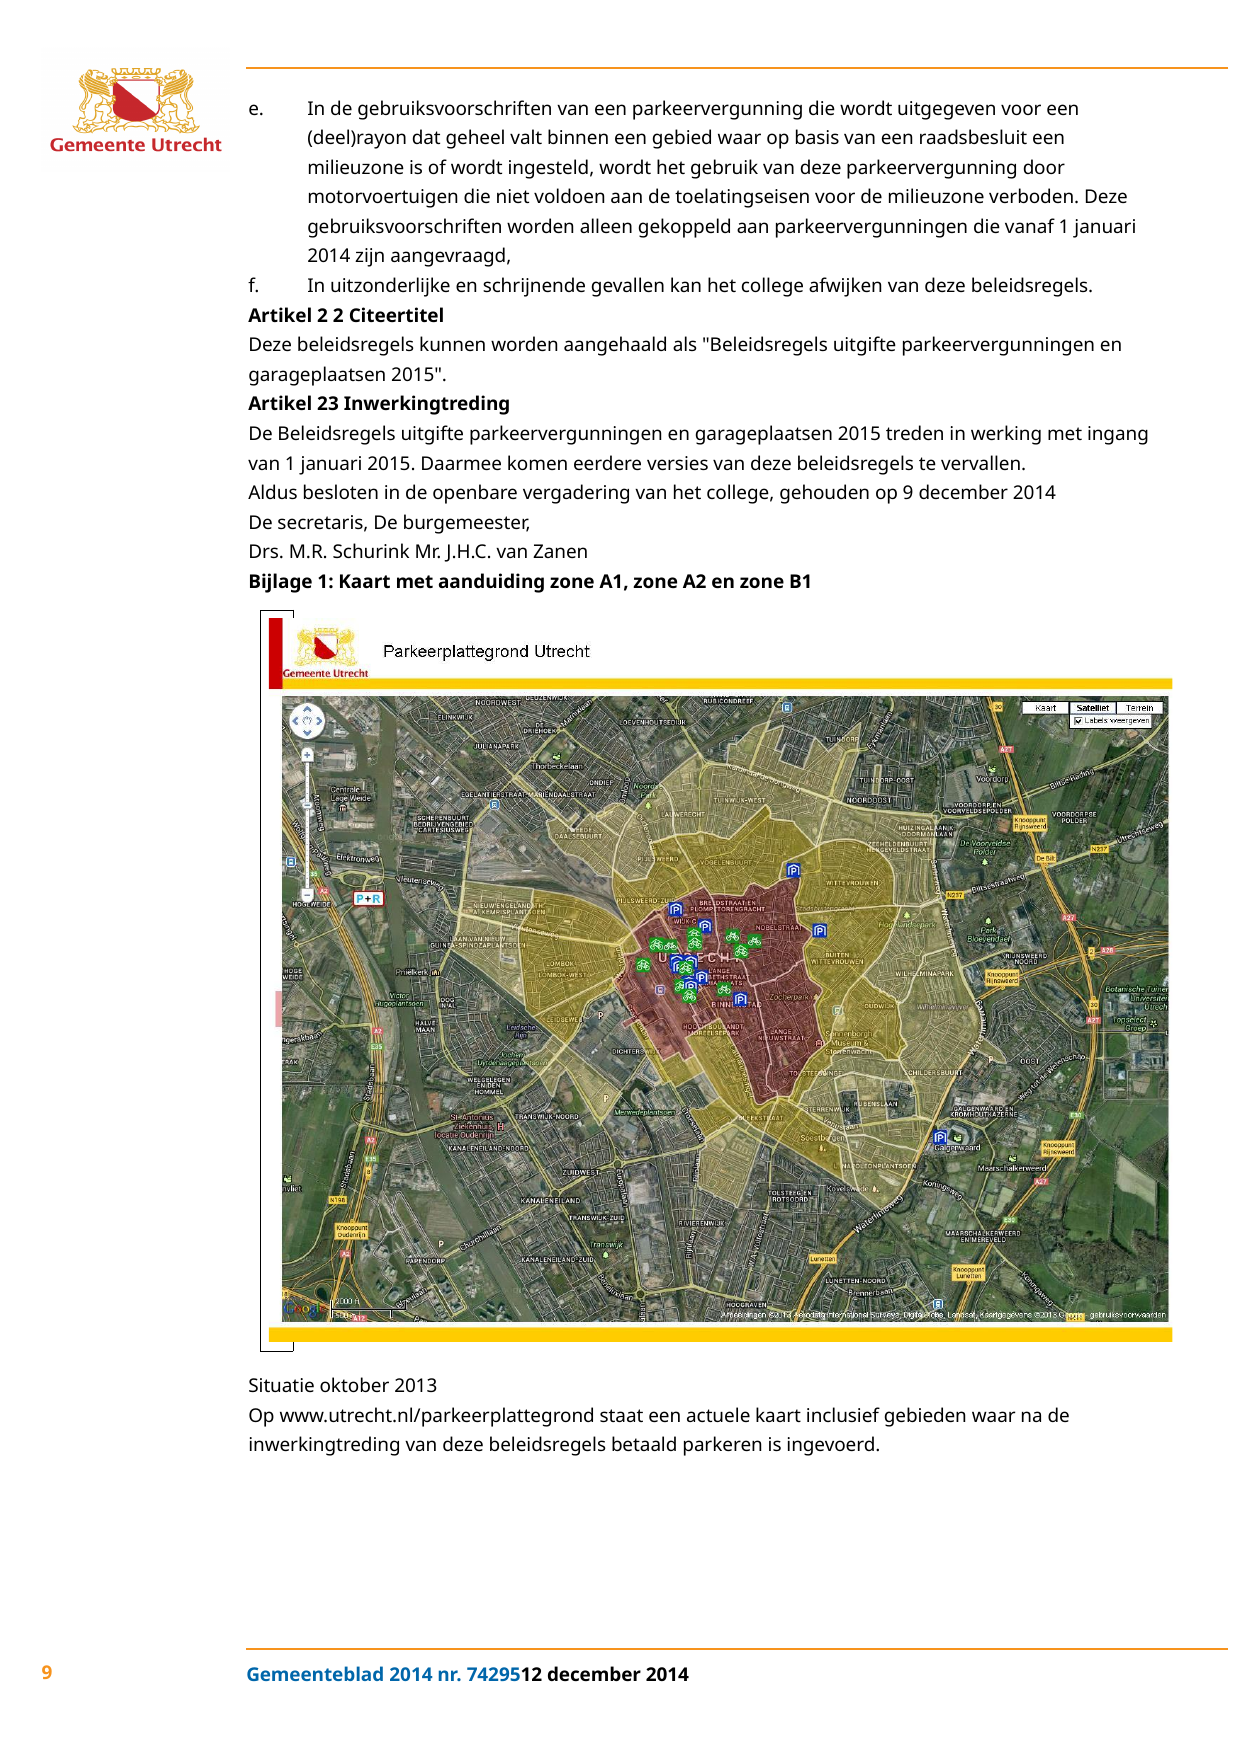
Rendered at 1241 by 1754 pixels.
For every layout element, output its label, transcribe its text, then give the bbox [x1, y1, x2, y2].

text Deze beleidsregels kunnen worden aangehaald als "Beleidsregels uitgifte parkeervergunningen en garageplaatsen 2015". [248, 331, 1152, 387]
text Op www.utrecht.nl/parkeerplattegrond staat een actuele kaart inclusief gebieden waar na de inwerkingtreding van deze beleidsregels betaald parkeren is ingevoerd. [248, 1402, 1152, 1457]
text De secretaris, De burgemeester, [248, 509, 1152, 535]
list In uitzonderlijke en schrijnende gevallen kan het college afwijken van deze beleidsregels. [248, 272, 1152, 298]
text Artikel 23 Inwerkingtreding [248, 391, 1152, 416]
text De Beleidsregels uitgifte parkeervergunningen en garageplaatsen 2015 treden in werking met ingang van 1 januari 2015. Daarmee komen eerdere versies van deze beleidsregels te vervallen. [248, 420, 1152, 476]
picture [41, 47, 231, 172]
text Aldus besloten in de openbare vergadering van het college, gehouden op 9 december 2014 [248, 479, 1152, 505]
text Situatie oktober 2013 [248, 1372, 1152, 1398]
text Drs. M.R. Schurink Mr. J.H.C. van Zanen [248, 538, 1152, 564]
list In de gebruiksvoorschriften van een parkeervergunning die wordt uitgegeven voor een (deel)rayon dat geheel valt binnen een gebied waar op basis van een raadsbesluit een milieuzone is of wordt ingesteld, wordt het gebruik van deze parkeervergunning door motorvoertuigen die niet voldoen aan de toelatingseisen voor de milieuzone verboden. Deze gebruiksvoorschriften worden alleen gekoppeld aan parkeervergunningen die vanaf 1 januari 2014 zijn aangevraagd, [248, 95, 1152, 268]
text Artikel 2 2 Citeertitel [248, 302, 1152, 328]
picture [268, 618, 1173, 1342]
text Bijlage 1: Kaart met aanduiding zone A1, zone A2 en zone B1 [248, 568, 1152, 594]
